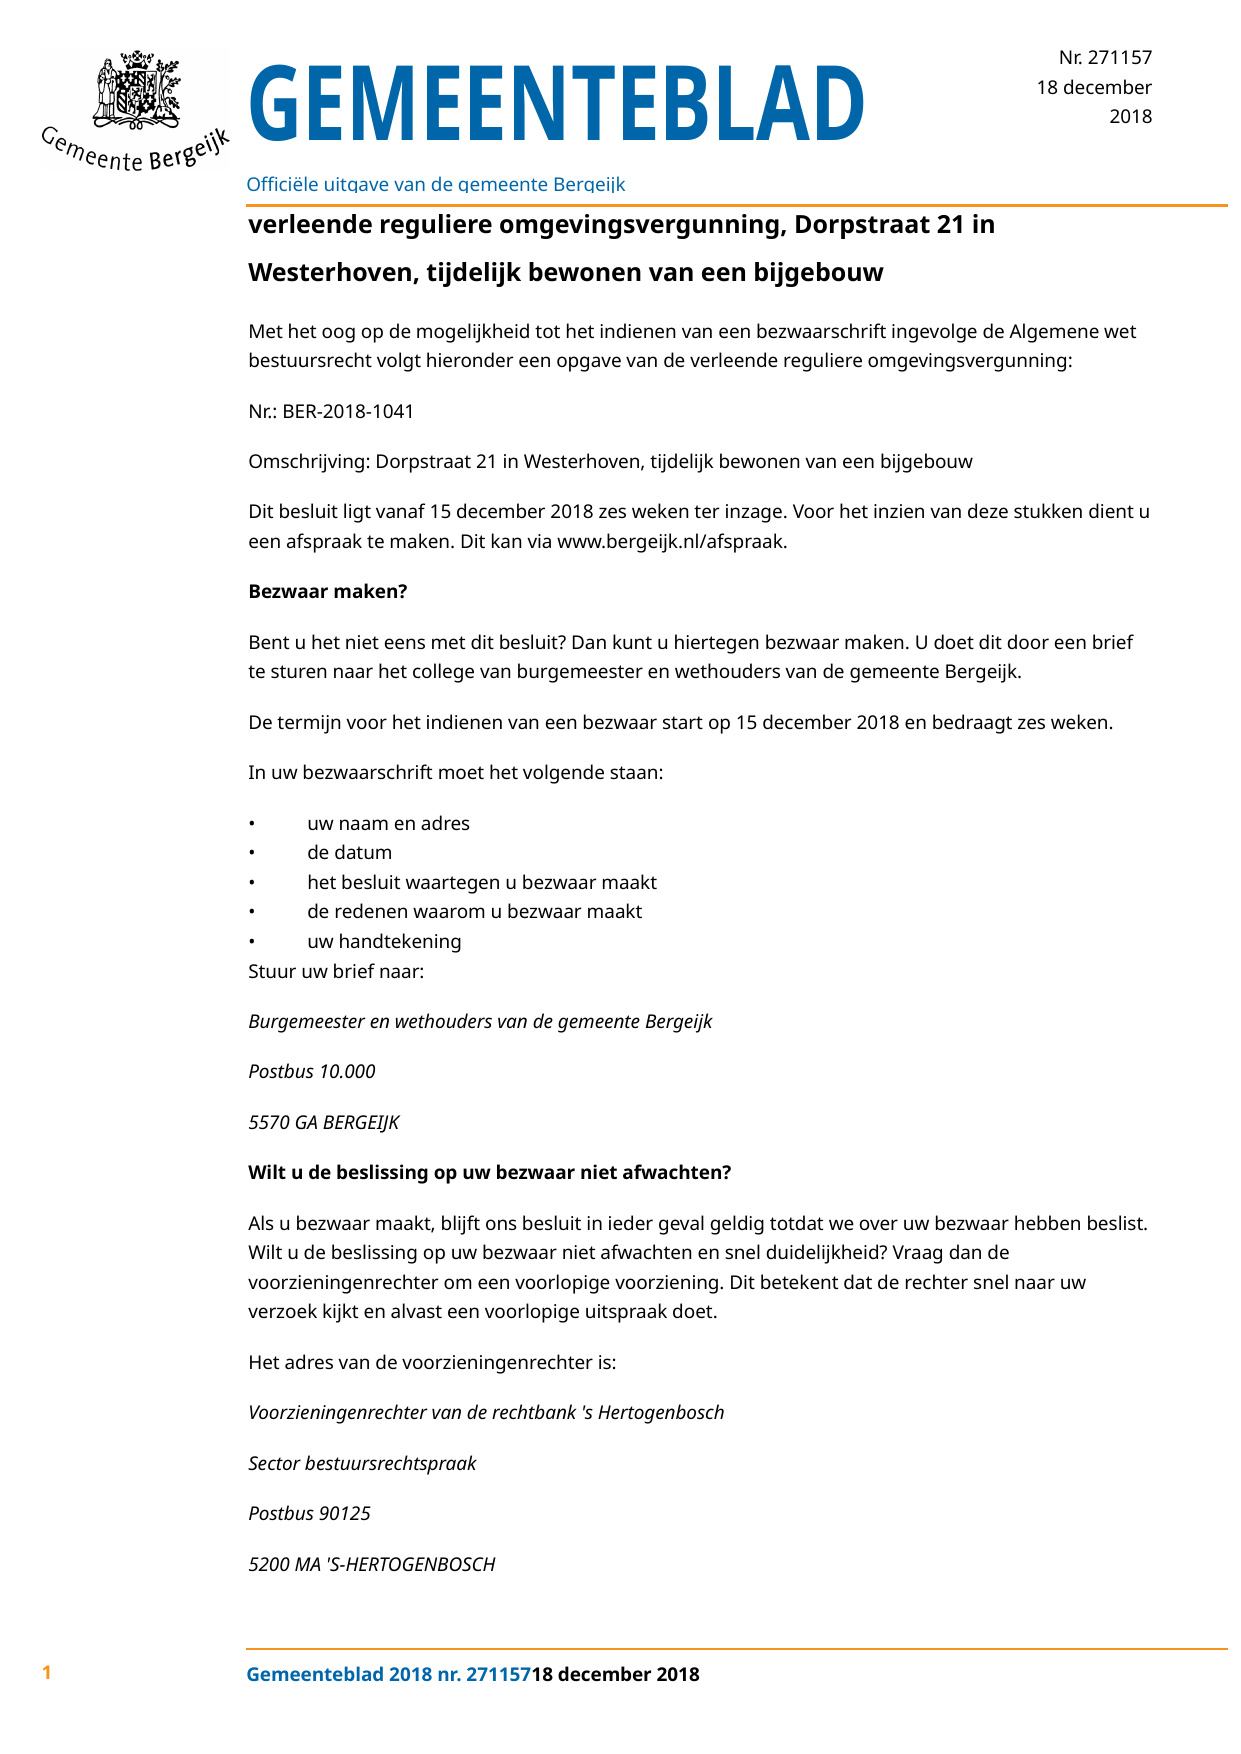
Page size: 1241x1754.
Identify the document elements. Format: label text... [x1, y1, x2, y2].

text 5200 MA 'S-HERTOGENBOSCH [248, 1551, 1152, 1577]
text Burgemeester en wethouders van de gemeente Bergeijk [248, 1008, 1152, 1034]
list de redenen waarom u bezwaar maakt [248, 899, 1152, 924]
picture [41, 47, 231, 172]
text Postbus 10.000 [248, 1059, 1152, 1084]
text Voorzieningenrechter van de rechtbank 's Hertogenbosch [248, 1399, 1152, 1425]
list uw handtekening [248, 928, 1152, 954]
text In uw bezwaarschrift moet het volgende staan: [248, 759, 1152, 785]
text verleende reguliere omgevingsvergunning, Dorpstraat 21 in Westerhoven, tijdelijk bewonen van een bijgebouw [248, 207, 1152, 288]
text Omschrijving: Dorpstraat 21 in Westerhoven, tijdelijk bewonen van een bijgebouw [248, 448, 1152, 474]
text De termijn voor het indienen van een bezwaar start op 15 december 2018 en bedraagt zes weken. [248, 709, 1152, 735]
text Het adres van de voorzieningenrechter is: [248, 1349, 1152, 1375]
list de datum [248, 839, 1152, 865]
text Bezwaar maken? [248, 579, 1152, 604]
list het besluit waartegen u bezwaar maakt [248, 869, 1152, 895]
text Postbus 90125 [248, 1500, 1152, 1526]
text Stuur uw brief naar: [248, 958, 1152, 984]
text Als u bezwaar maakt, blijft ons besluit in ieder geval geldig totdat we over uw bezwaar hebben beslist. Wilt u de beslissing op uw bezwaar niet afwachten en snel duidelijkheid? Vraag dan de voorzieningenrechter om een voorlopige voorziening. Dit betekent dat de rechter snel naar uw verzoek kijkt en alvast een voorlopige uitspraak doet. [248, 1210, 1152, 1324]
text Dit besluit ligt vanaf 15 december 2018 zes weken ter inzage. Voor het inzien van deze stukken dient u een afspraak te maken. Dit kan via www.bergeijk.nl/afspraak. [248, 499, 1152, 554]
list uw naam en adres [248, 810, 1152, 836]
text Bent u het niet eens met dit besluit? Dan kunt u hiertegen bezwaar maken. U doet dit door een brief te sturen naar het college van burgemeester en wethouders van de gemeente Bergeijk. [248, 629, 1152, 684]
text Met het oog op de mogelijkheid tot het indienen van een bezwaarschrift ingevolge de Algemene wet bestuursrecht volgt hieronder een opgave van de verleende reguliere omgevingsvergunning: [248, 318, 1152, 373]
text Nr.: BER-2018-1041 [248, 398, 1152, 424]
text Wilt u de beslissing op uw bezwaar niet afwachten? [248, 1159, 1152, 1185]
text Sector bestuursrechtspraak [248, 1450, 1152, 1476]
text 5570 GA BERGEIJK [248, 1109, 1152, 1135]
